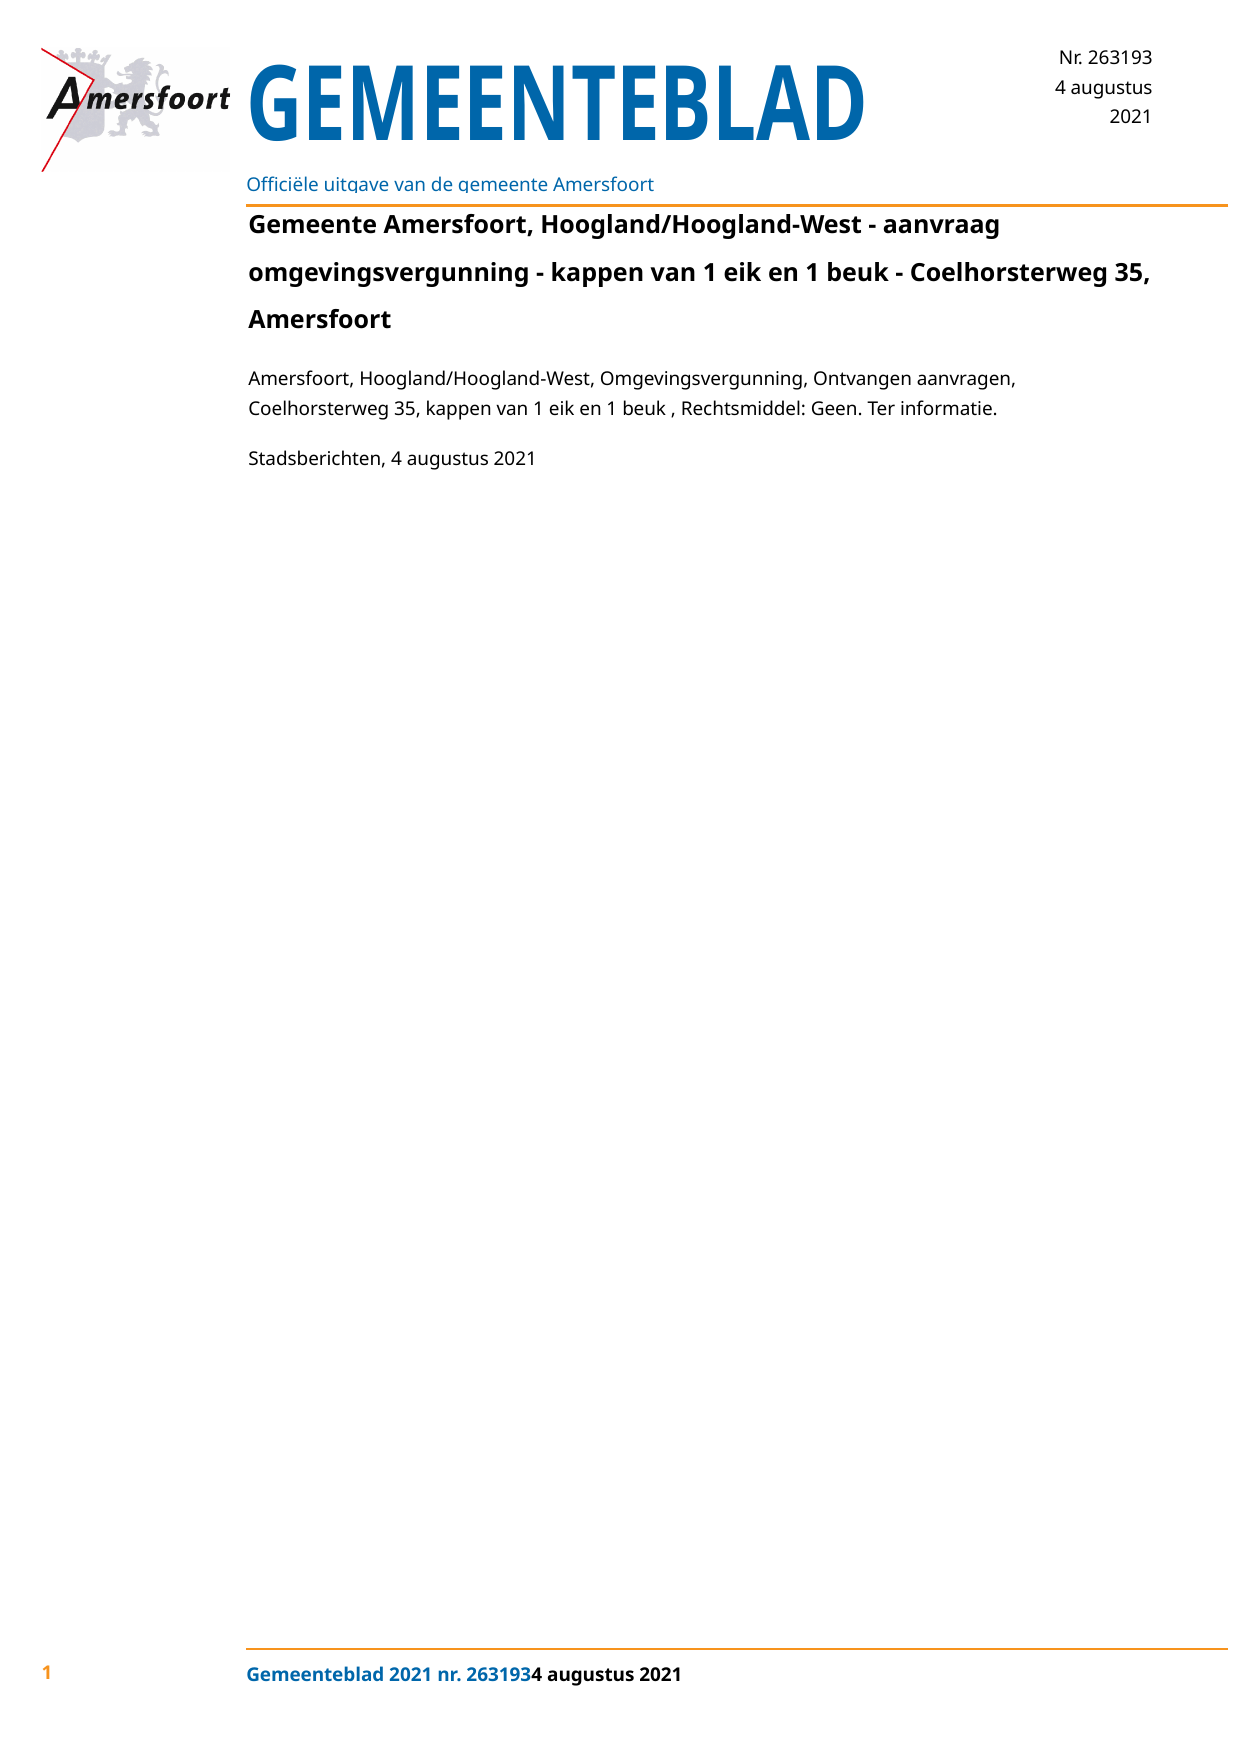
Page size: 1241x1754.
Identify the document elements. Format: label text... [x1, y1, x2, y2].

text Gemeente Amersfoort, Hoogland/Hoogland-West - aanvraag omgevingsvergunning - kappen van 1 eik en 1 beuk - Coelhorsterweg 35, Amersfoort [248, 207, 1152, 336]
text Stadsberichten, 4 augustus 2021 [248, 446, 1152, 471]
picture [41, 47, 231, 172]
text Amersfoort, Hoogland/Hoogland-West, Omgevingsvergunning, Ontvangen aanvragen, Coelhorsterweg 35, kappen van 1 eik en 1 beuk , Rechtsmiddel: Geen. Ter informatie. [248, 366, 1152, 421]
